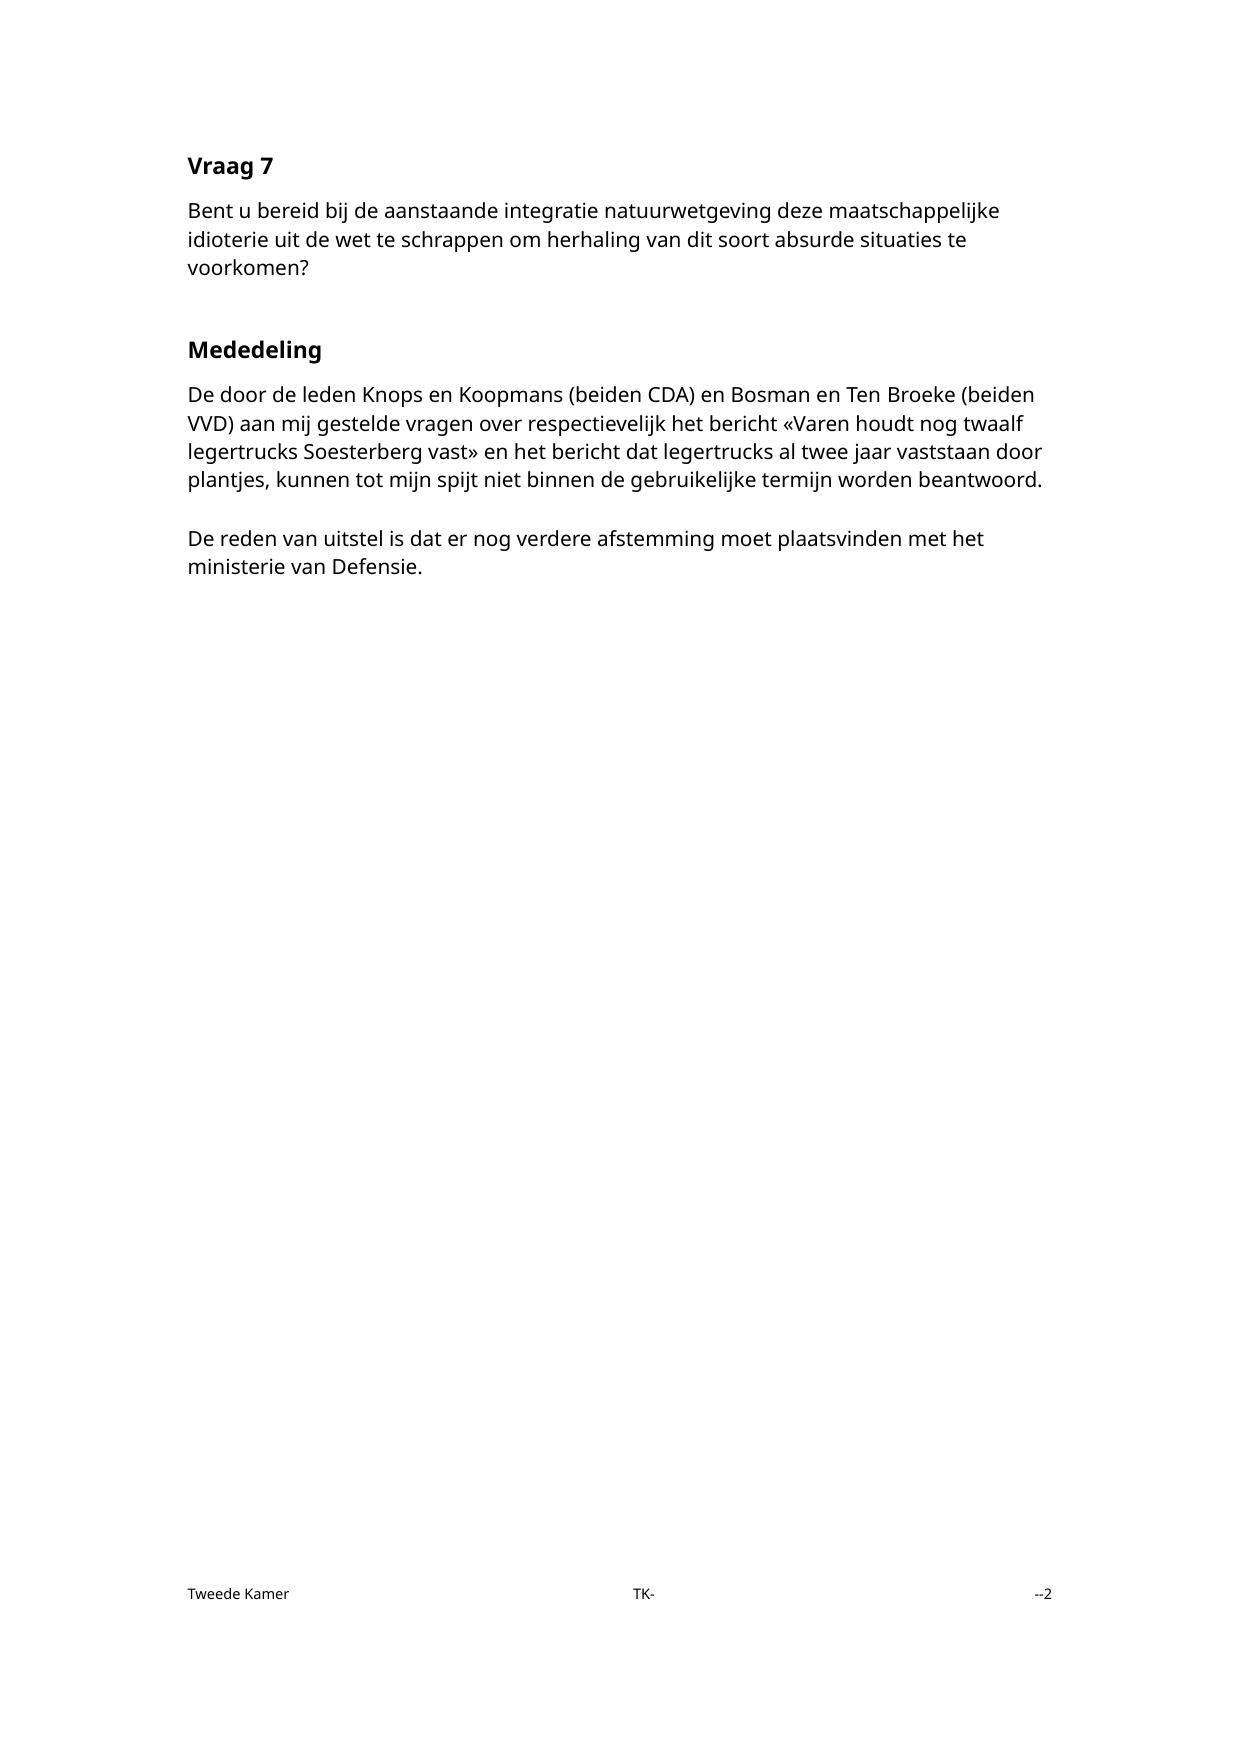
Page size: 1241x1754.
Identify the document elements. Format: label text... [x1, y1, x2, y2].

subtitle Mededeling [187, 334, 1053, 365]
text De reden van uitstel is dat er nog verdere afstemming moet plaatsvinden met het ministerie van Defensie. [187, 524, 1053, 581]
subtitle Vraag 7 [187, 150, 1053, 181]
text De door de leden Knops en Koopmans (beiden CDA) en Bosman en Ten Broeke (beiden VVD) aan mij gestelde vragen over respectievelijk het bericht «Varen houdt nog twaalf legertrucks Soesterberg vast» en het bericht dat legertrucks al twee jaar vaststaan door plantjes, kunnen tot mijn spijt niet binnen de gebruikelijke termijn worden beantwoord. [187, 380, 1053, 494]
text Bent u bereid bij de aanstaande integratie natuurwetgeving deze maatschappelijke idioterie uit de wet te schrappen om herhaling van dit soort absurde situaties te voorkomen? [187, 196, 1053, 282]
